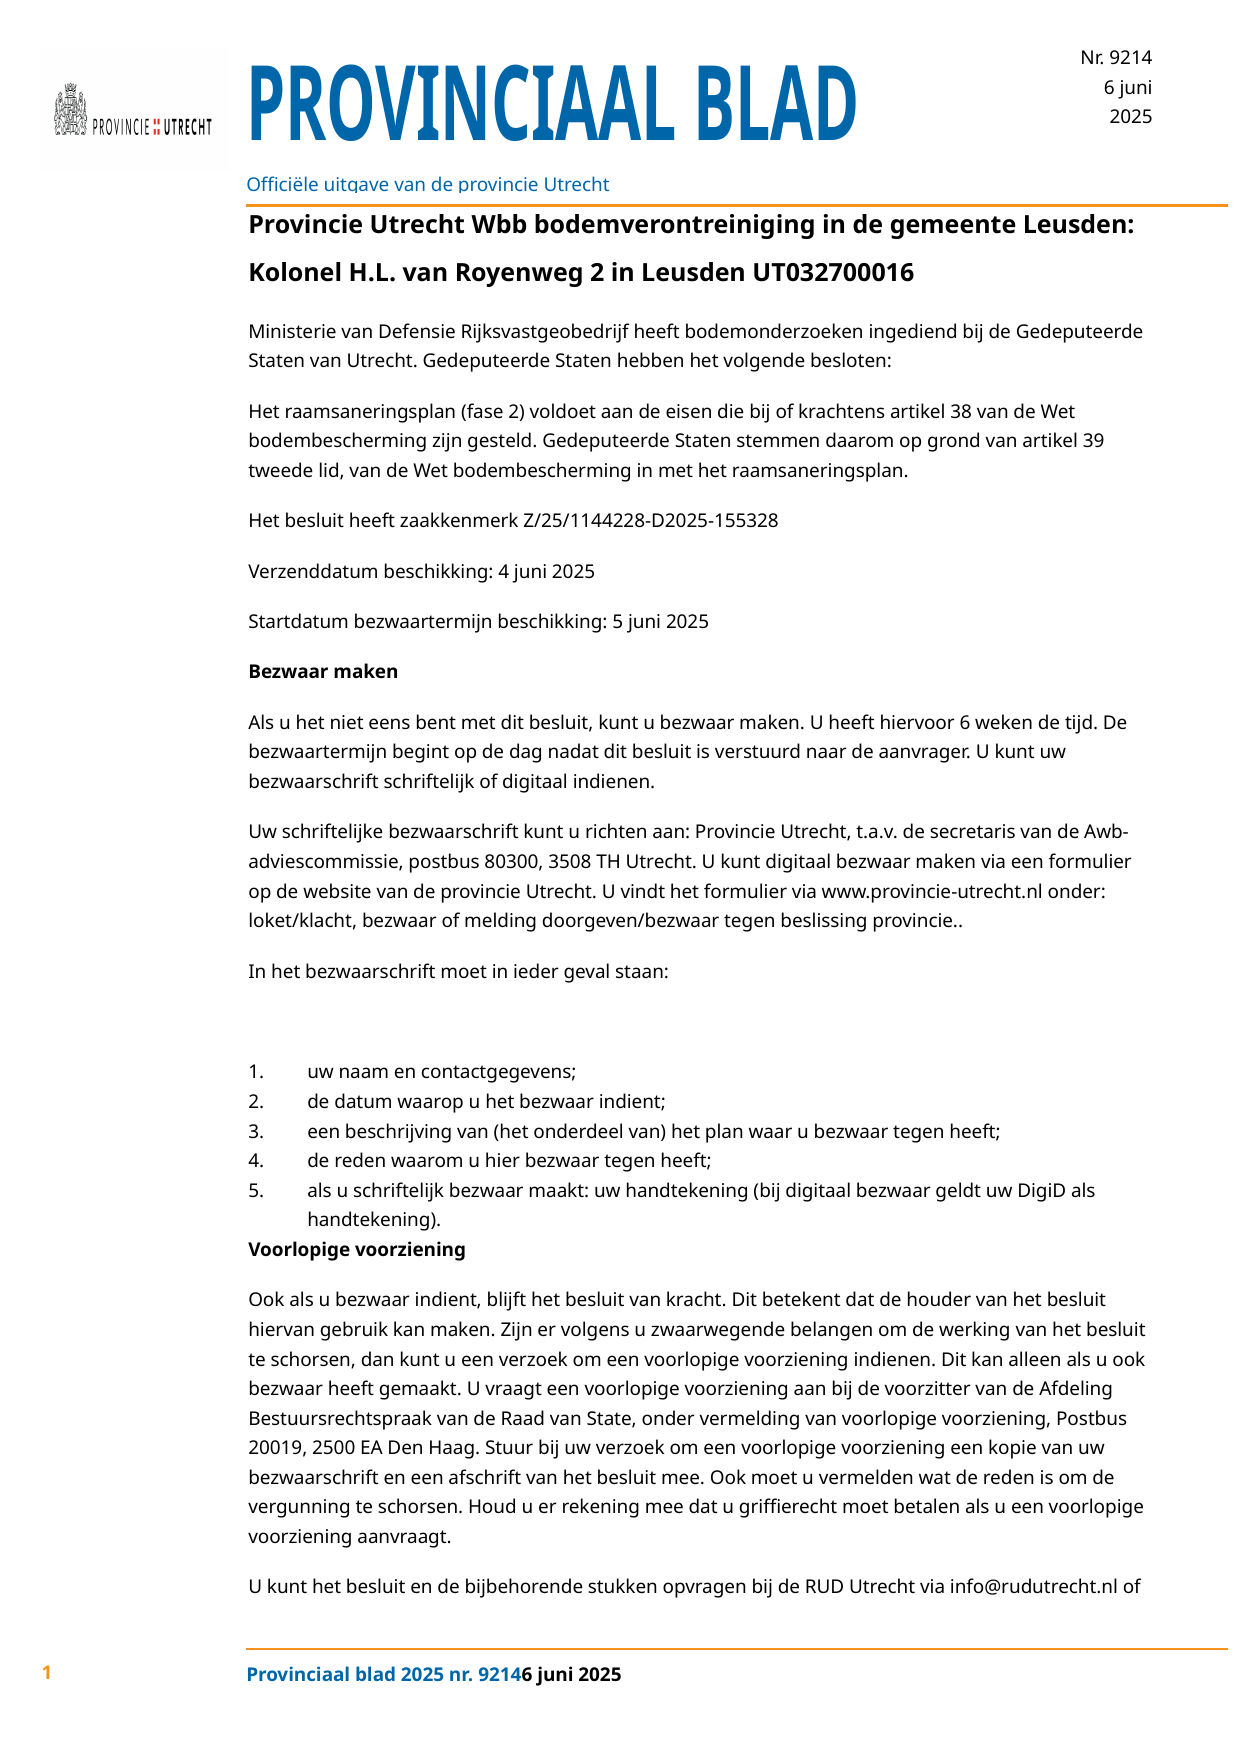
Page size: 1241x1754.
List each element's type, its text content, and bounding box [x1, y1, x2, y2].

text Bezwaar maken [248, 659, 1152, 684]
list een beschrijving van (het onderdeel van) het plan waar u bezwaar tegen heeft; [248, 1118, 1152, 1144]
text Ook als u bezwaar indient, blijft het besluit van kracht. Dit betekent dat de houder van het besluit hiervan gebruik kan maken. Zijn er volgens u zwaarwegende belangen om de werking van het besluit te schorsen, dan kunt u een verzoek om een voorlopige voorziening indienen. Dit kan alleen als u ook bezwaar heeft gemaakt. U vraagt een voorlopige voorziening aan bij de voorzitter van de Afdeling Bestuursrechtspraak van de Raad van State, onder vermelding van voorlopige voorziening, Postbus 20019, 2500 EA Den Haag. Stuur bij uw verzoek om een voorlopige voorziening een kopie van uw bezwaarschrift en een afschrift van het besluit mee. Ook moet u vermelden wat de reden is om de vergunning te schorsen. Houd u er rekening mee dat u griffierecht moet betalen als u een voorlopige voorziening aanvraagt. [248, 1287, 1152, 1549]
list de reden waarom u hier bezwaar tegen heeft; [248, 1147, 1152, 1173]
list als u schriftelijk bezwaar maakt: uw handtekening (bij digitaal bezwaar geldt uw DigiD als handtekening). [248, 1177, 1152, 1232]
text Uw schriftelijke bezwaarschrift kunt u richten aan: Provincie Utrecht, t.a.v. de secretaris van de Awb-adviescommissie, postbus 80300, 3508 TH Utrecht. U kunt digitaal bezwaar maken via een formulier op de website van de provincie Utrecht. U vindt het formulier via www.provincie-utrecht.nl onder: loket/klacht, bezwaar of melding doorgeven/bezwaar tegen beslissing provincie.. [248, 819, 1152, 933]
text Voorlopige voorziening [248, 1236, 1152, 1262]
text U kunt het besluit en de bijbehorende stukken opvragen bij de RUD Utrecht via info@rudutrecht.nl of [248, 1574, 1152, 1599]
picture [41, 47, 231, 172]
list uw naam en contactgegevens; [248, 1059, 1152, 1084]
text In het bezwaarschrift moet in ieder geval staan: [248, 958, 1152, 984]
text Het besluit heeft zaakkenmerk Z/25/1144228-D2025-155328 [248, 507, 1152, 533]
text Ministerie van Defensie Rijksvastgeobedrijf heeft bodemonderzoeken ingediend bij de Gedeputeerde Staten van Utrecht. Gedeputeerde Staten hebben het volgende besloten: [248, 318, 1152, 373]
text Verzenddatum beschikking: 4 juni 2025 [248, 558, 1152, 584]
text Als u het niet eens bent met dit besluit, kunt u bezwaar maken. U heeft hiervoor 6 weken de tijd. De bezwaartermijn begint op de dag nadat dit besluit is verstuurd naar de aanvrager. U kunt uw bezwaarschrift schriftelijk of digitaal indienen. [248, 709, 1152, 794]
text Het raamsaneringsplan (fase 2) voldoet aan de eisen die bij of krachtens artikel 38 van de Wet bodembescherming zijn gesteld. Gedeputeerde Staten stemmen daarom op grond van artikel 39 tweede lid, van de Wet bodembescherming in met het raamsaneringsplan. [248, 398, 1152, 483]
text Provincie Utrecht Wbb bodemverontreiniging in de gemeente Leusden: Kolonel H.L. van Royenweg 2 in Leusden UT032700016 [248, 207, 1152, 288]
text Startdatum bezwaartermijn beschikking: 5 juni 2025 [248, 608, 1152, 634]
list de datum waarop u het bezwaar indient; [248, 1088, 1152, 1114]
